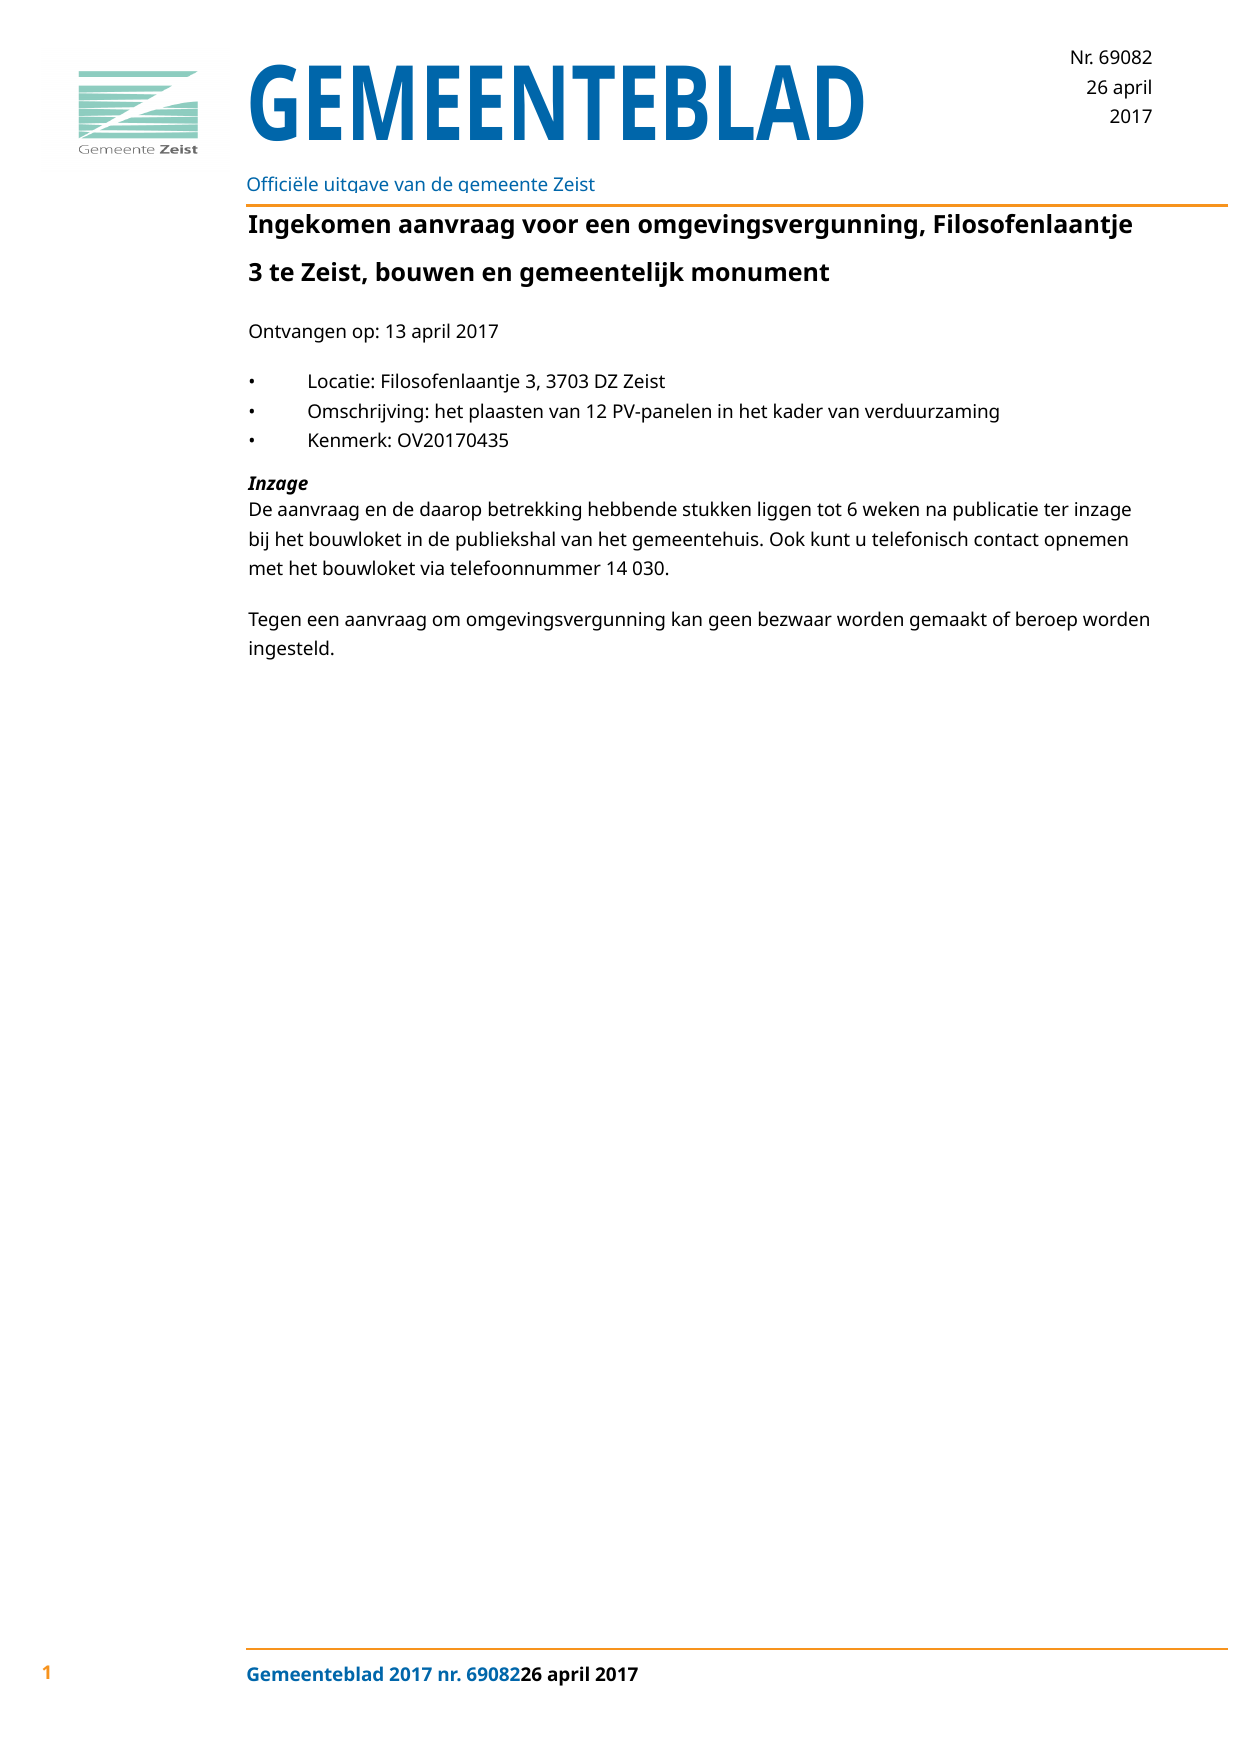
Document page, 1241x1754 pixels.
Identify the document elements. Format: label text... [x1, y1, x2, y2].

text Ingekomen aanvraag voor een omgevingsvergunning, Filosofenlaantje 3 te Zeist, bouwen en gemeentelijk monument [248, 207, 1152, 288]
text Tegen een aanvraag om omgevingsvergunning kan geen bezwaar worden gemaakt of beroep worden ingesteld. [248, 606, 1152, 661]
text Inzage [248, 471, 1152, 496]
text Ontvangen op: 13 april 2017 [248, 318, 1152, 344]
text De aanvraag en de daarop betrekking hebbende stukken liggen tot 6 weken na publicatie ter inzage bij het bouwloket in de publiekshal van het gemeentehuis. Ook kunt u telefonisch contact opnemen met het bouwloket via telefoonnummer 14 030. [248, 496, 1152, 581]
list Kenmerk: OV20170435 [248, 427, 1152, 453]
list Omschrijving: het plaasten van 12 PV-panelen in het kader van verduurzaming [248, 398, 1152, 424]
list Locatie: Filosofenlaantje 3, 3703 DZ Zeist [248, 368, 1152, 394]
picture [41, 47, 231, 172]
